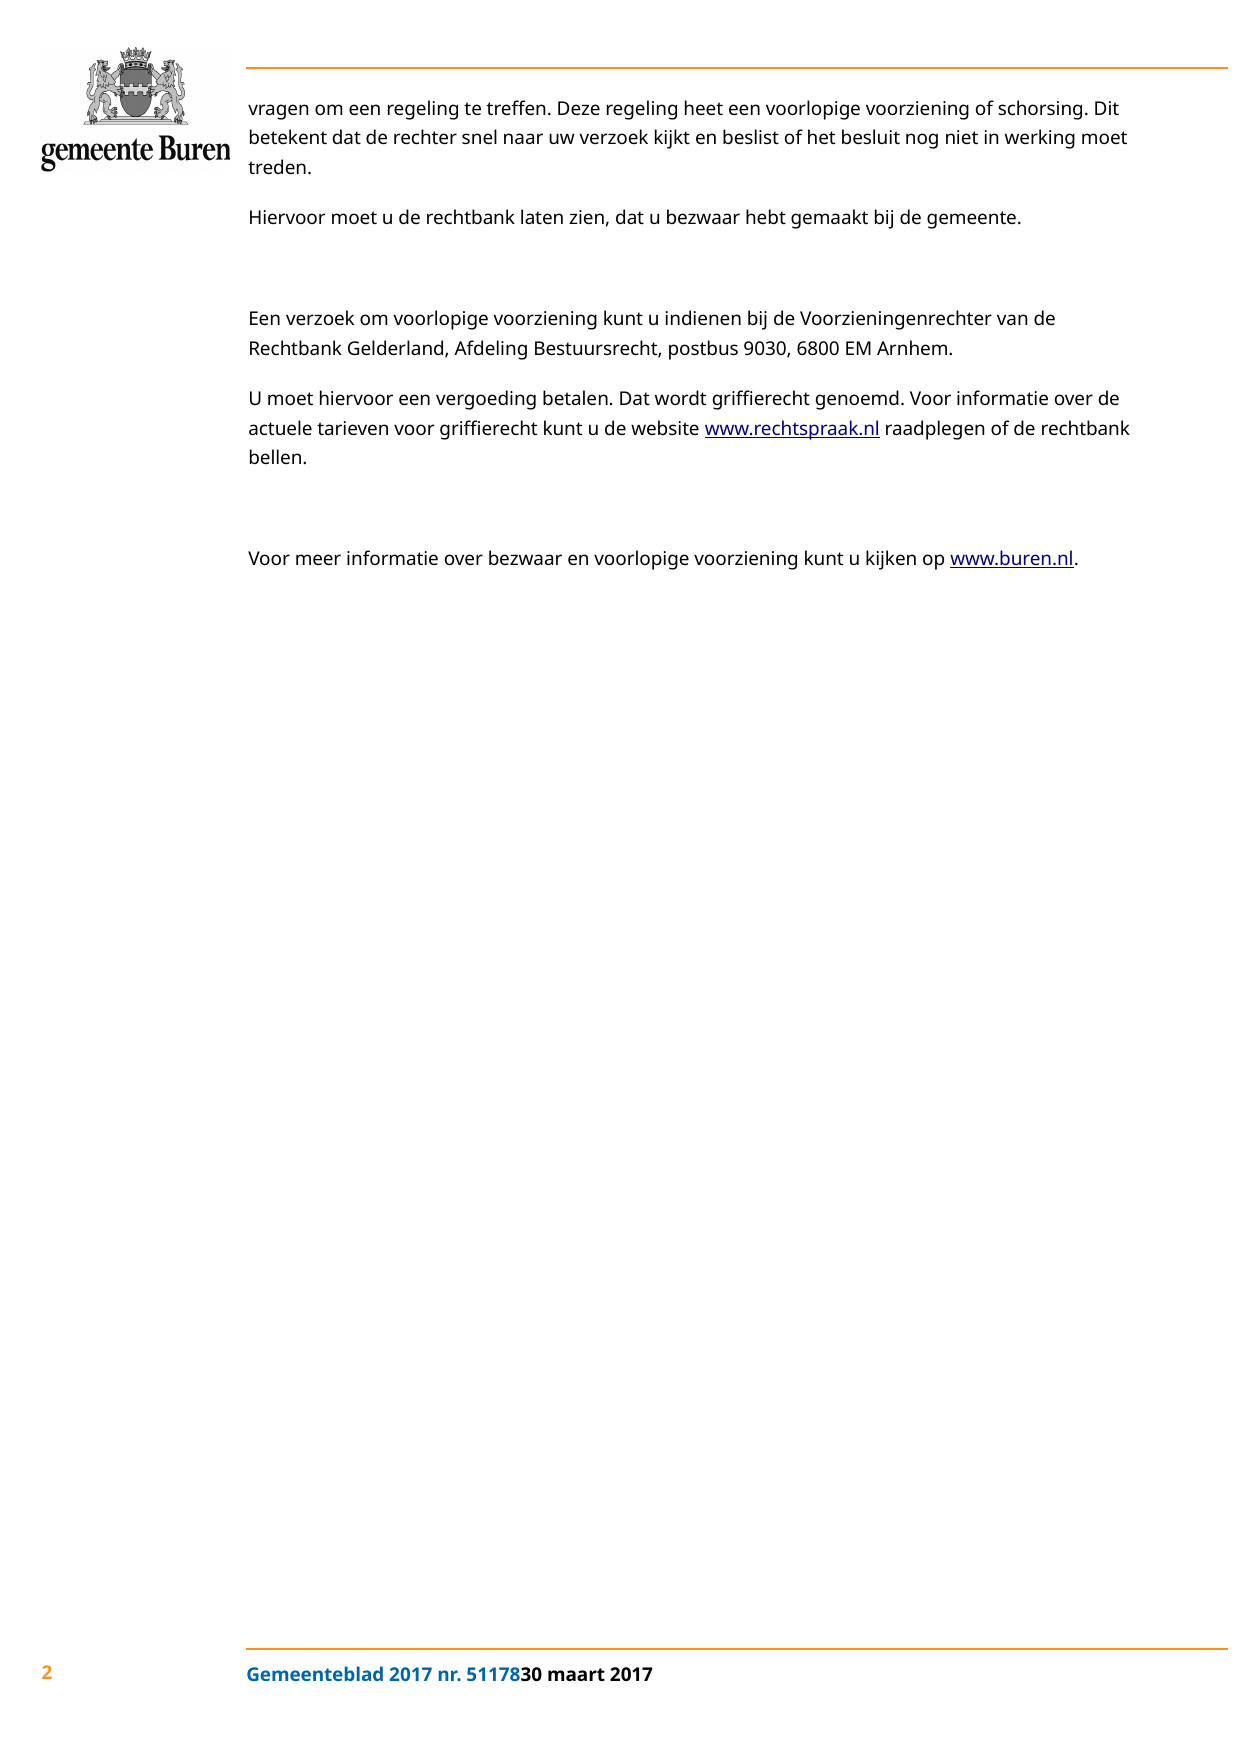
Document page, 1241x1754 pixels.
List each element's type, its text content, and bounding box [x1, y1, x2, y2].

text Hiervoor moet u de rechtbank laten zien, dat u bezwaar hebt gemaakt bij de gemeente. [248, 204, 1152, 230]
text U moet hiervoor een vergoeding betalen. Dat wordt griffierecht genoemd. Voor informatie over de actuele tarieven voor griffierecht kunt u de website www.rechtspraak.nl raadplegen of de rechtbank bellen. [248, 385, 1152, 470]
text vragen om een regeling te treffen. Deze regeling heet een voorlopige voorziening of schorsing. Dit betekent dat de rechter snel naar uw verzoek kijkt en beslist of het besluit nog niet in werking moet treden. [248, 95, 1152, 180]
text Voor meer informatie over bezwaar en voorlopige voorziening kunt u kijken op www.buren.nl. [248, 545, 1152, 571]
text Een verzoek om voorlopige voorziening kunt u indienen bij de Voorzieningenrechter van de Rechtbank Gelderland, Afdeling Bestuursrecht, postbus 9030, 6800 EM Arnhem. [248, 305, 1152, 361]
picture [41, 47, 231, 172]
